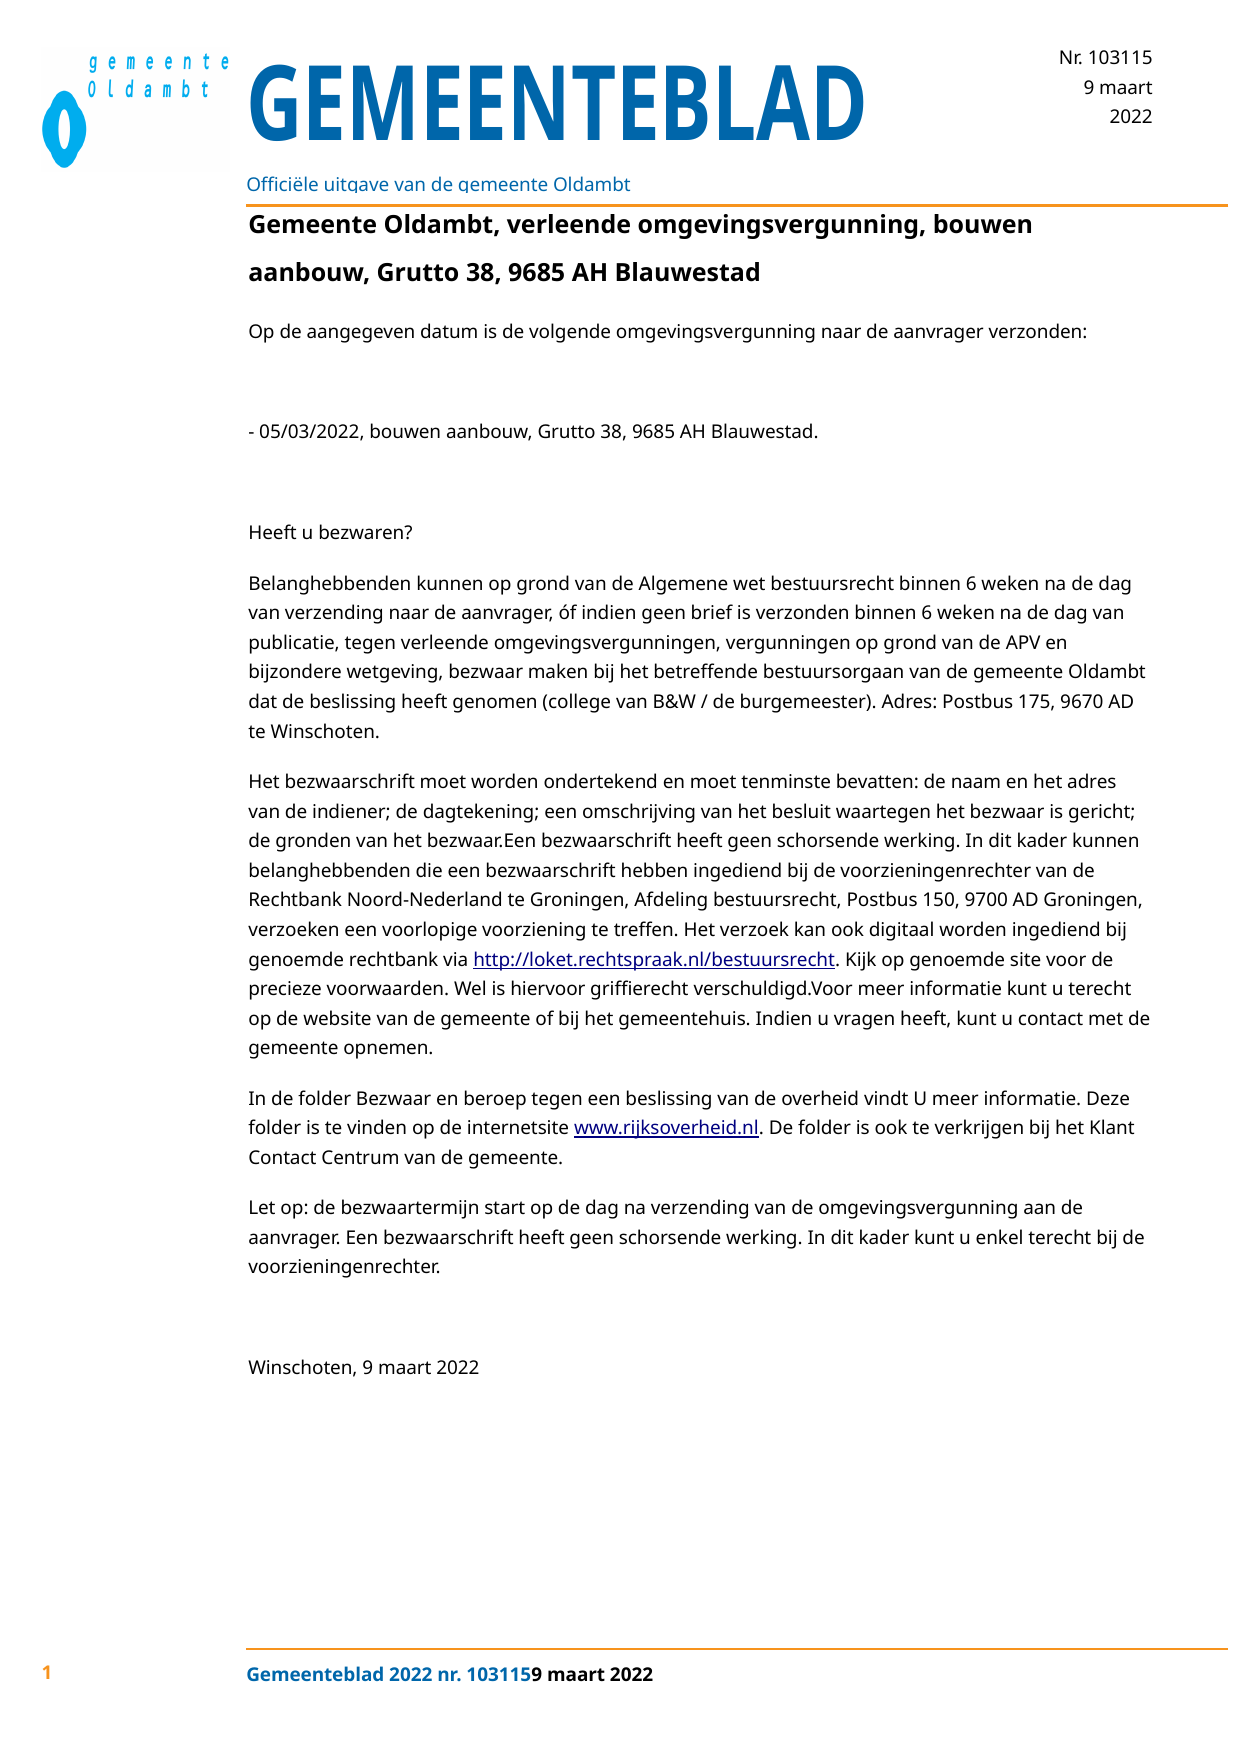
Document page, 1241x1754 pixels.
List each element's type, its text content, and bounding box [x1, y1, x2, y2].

text Op de aangegeven datum is de volgende omgevingsvergunning naar de aanvrager verzonden: [248, 318, 1152, 344]
text Winschoten, 9 maart 2022 [248, 1354, 1152, 1380]
text Het bezwaarschrift moet worden ondertekend en moet tenminste bevatten: de naam en het adres van de indiener; de dagtekening; een omschrijving van het besluit waartegen het bezwaar is gericht; de gronden van het bezwaar.Een bezwaarschrift heeft geen schorsende werking. In dit kader kunnen belanghebbenden die een bezwaarschrift hebben ingediend bij de voorzieningenrechter van de Rechtbank Noord-Nederland te Groningen, Afdeling bestuursrecht, Postbus 150, 9700 AD Groningen, verzoeken een voorlopige voorziening te treffen. Het verzoek kan ook digitaal worden ingediend bij genoemde rechtbank via http://loket.rechtspraak.nl/bestuursrecht. Kijk op genoemde site voor de precieze voorwaarden. Wel is hiervoor griffierecht verschuldigd.Voor meer informatie kunt u terecht op de website van de gemeente of bij het gemeentehuis. Indien u vragen heeft, kunt u contact met de gemeente opnemen. [248, 768, 1152, 1060]
text - 05/03/2022, bouwen aanbouw, Grutto 38, 9685 AH Blauwestad. [248, 419, 1152, 444]
text Belanghebbenden kunnen op grond van de Algemene wet bestuursrecht binnen 6 weken na de dag van verzending naar de aanvrager, óf indien geen brief is verzonden binnen 6 weken na de dag van publicatie, tegen verleende omgevingsvergunningen, vergunningen op grond van de APV en bijzondere wetgeving, bezwaar maken bij het betreffende bestuursorgaan van de gemeente Oldambt dat de beslissing heeft genomen (college van B&W / de burgemeester). Adres: Postbus 175, 9670 AD te Winschoten. [248, 570, 1152, 744]
text In de folder Bezwaar en beroep tegen een beslissing van de overheid vindt U meer informatie. Deze folder is te vinden op de internetsite www.rijksoverheid.nl. De folder is ook te verkrijgen bij het Klant Contact Centrum van de gemeente. [248, 1085, 1152, 1170]
text Gemeente Oldambt, verleende omgevingsvergunning, bouwen aanbouw, Grutto 38, 9685 AH Blauwestad [248, 207, 1152, 288]
text Let op: de bezwaartermijn start op de dag na verzending van de omgevingsvergunning aan de aanvrager. Een bezwaarschrift heeft geen schorsende werking. In dit kader kunt u enkel terecht bij de voorzieningenrechter. [248, 1194, 1152, 1279]
picture [41, 47, 231, 172]
text Heeft u bezwaren? [248, 519, 1152, 545]
